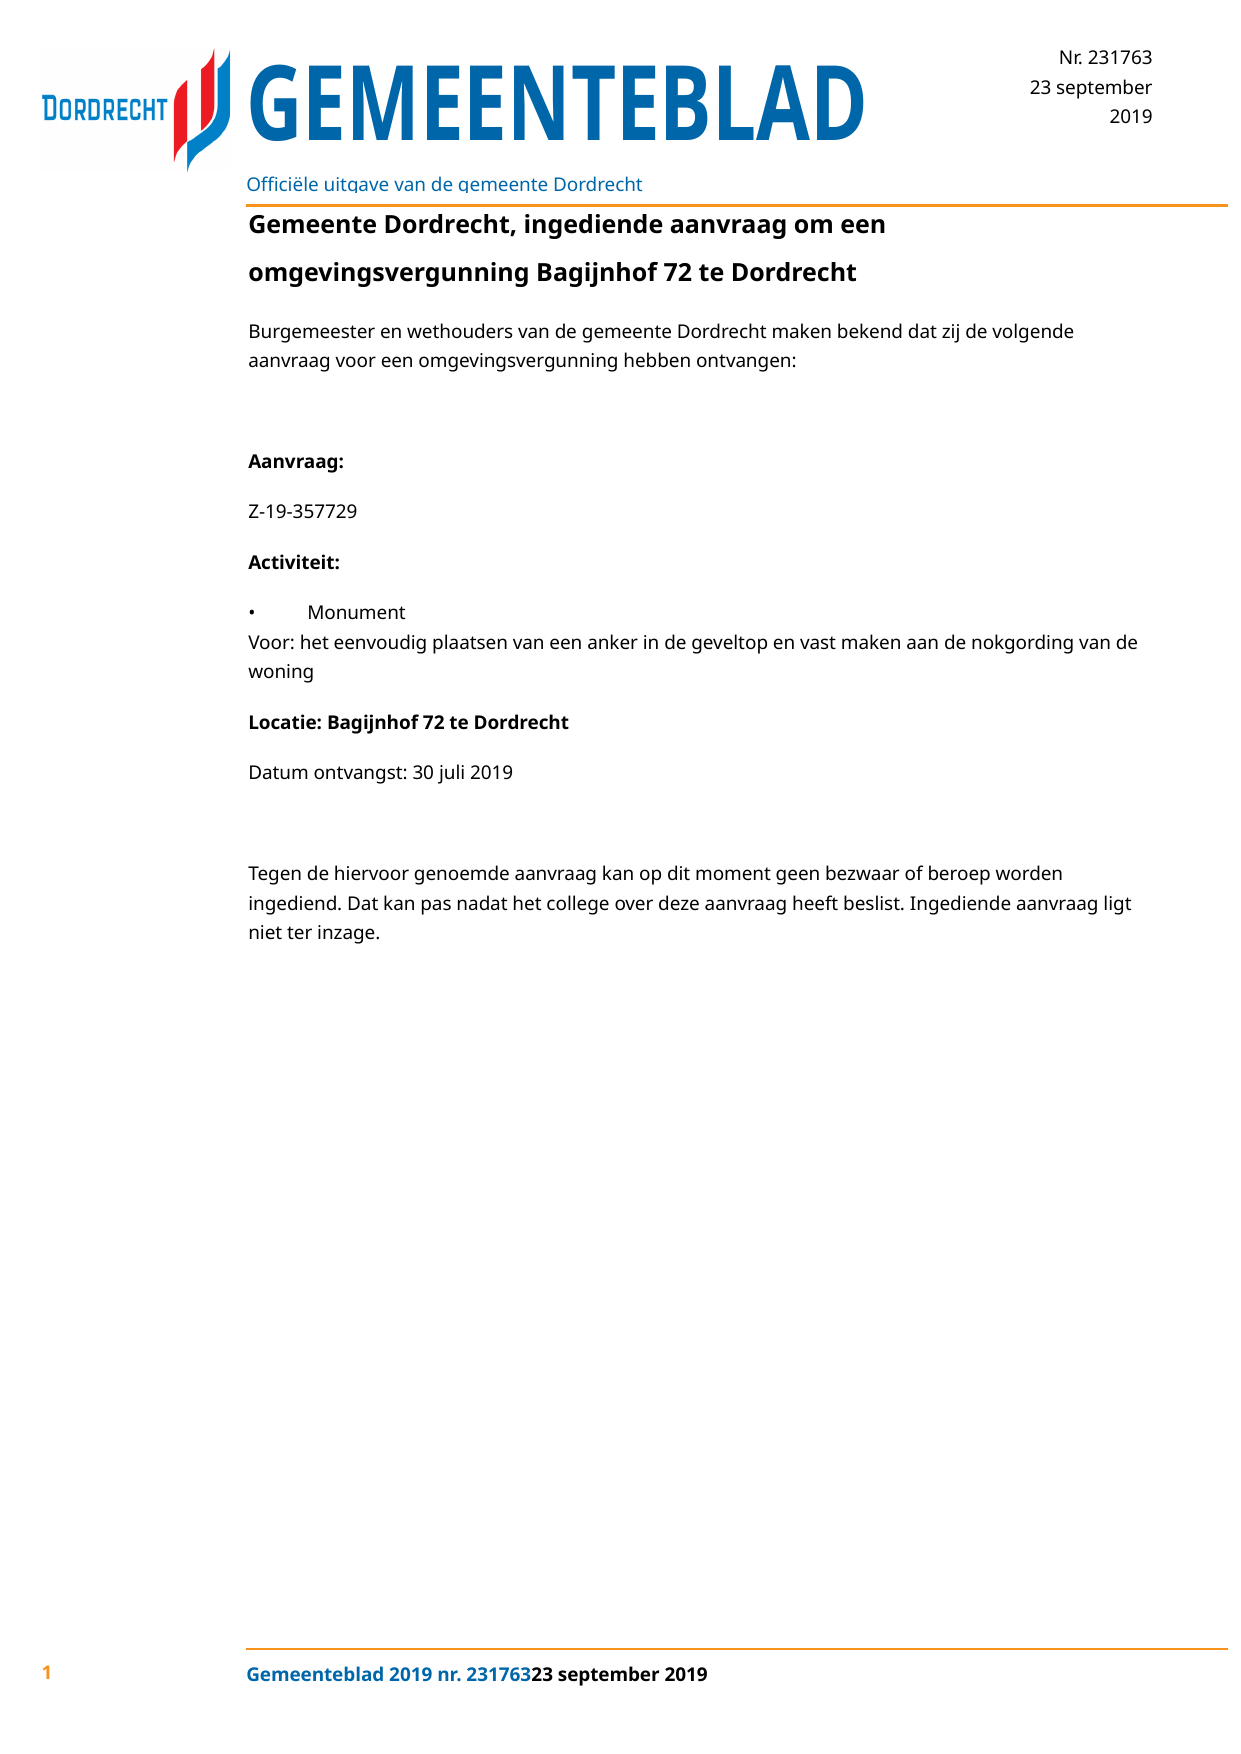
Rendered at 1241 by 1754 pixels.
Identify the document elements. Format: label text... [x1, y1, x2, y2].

text Activiteit: [248, 549, 1152, 575]
picture [41, 47, 231, 172]
text Datum ontvangst: 30 juli 2019 [248, 759, 1152, 785]
text Tegen de hiervoor genoemde aanvraag kan op dit moment geen bezwaar of beroep worden ingediend. Dat kan pas nadat het college over deze aanvraag heeft beslist. Ingediende aanvraag ligt niet ter inzage. [248, 860, 1152, 945]
list Monument [248, 599, 1152, 625]
text Locatie: Bagijnhof 72 te Dordrecht [248, 709, 1152, 735]
text Gemeente Dordrecht, ingediende aanvraag om een omgevingsvergunning Bagijnhof 72 te Dordrecht [248, 207, 1152, 288]
text Z-19-357729 [248, 499, 1152, 524]
text Burgemeester en wethouders van de gemeente Dordrecht maken bekend dat zij de volgende aanvraag voor een omgevingsvergunning hebben ontvangen: [248, 318, 1152, 373]
text Aanvraag: [248, 448, 1152, 474]
text Voor: het eenvoudig plaatsen van een anker in de geveltop en vast maken aan de nokgording van de woning [248, 629, 1152, 684]
